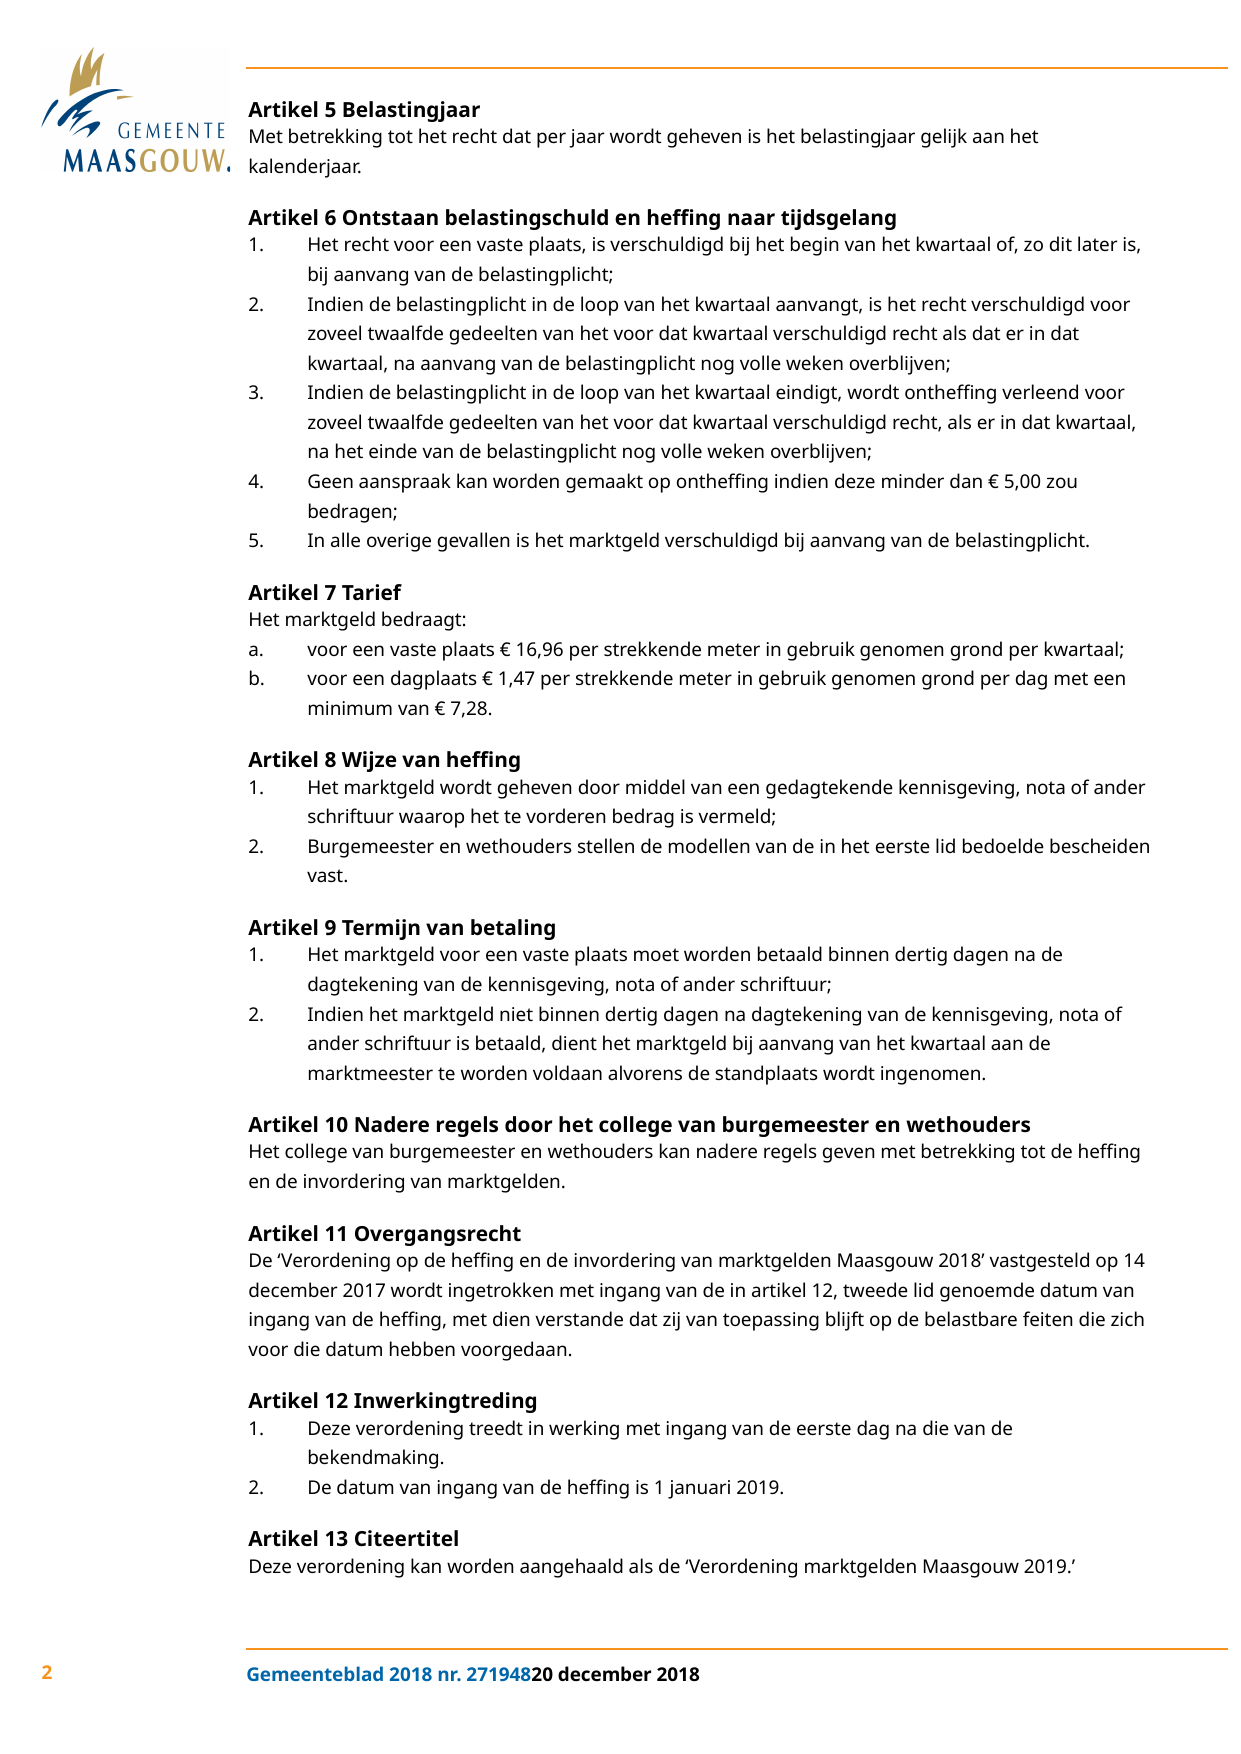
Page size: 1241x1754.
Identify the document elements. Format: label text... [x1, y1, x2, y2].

text Artikel 9 Termijn van betaling [248, 913, 1152, 942]
list Indien de belastingplicht in de loop van het kwartaal eindigt, wordt ontheffing verleend voor zoveel twaalfde gedeelten van het voor dat kwartaal verschuldigd recht, als er in dat kwartaal, na het einde van de belastingplicht nog volle weken overblijven; [248, 379, 1152, 464]
list Het marktgeld voor een vaste plaats moet worden betaald binnen dertig dagen na de dagtekening van de kennisgeving, nota of ander schriftuur; [248, 942, 1152, 997]
list In alle overige gevallen is het marktgeld verschuldigd bij aanvang van de belastingplicht. [248, 527, 1152, 553]
text Het college van burgemeester en wethouders kan nadere regels geven met betrekking tot de heffing en de invordering van marktgelden. [248, 1139, 1152, 1194]
text Artikel 5 Belastingjaar [248, 95, 1152, 123]
text Artikel 11 Overgangsrecht [248, 1219, 1152, 1247]
picture [41, 47, 231, 172]
list Het marktgeld wordt geheven door middel van een gedagtekende kennisgeving, nota of ander schriftuur waarop het te vorderen bedrag is vermeld; [248, 774, 1152, 829]
text Artikel 6 Ontstaan belastingschuld en heffing naar tijdsgelang [248, 203, 1152, 232]
list voor een dagplaats € 1,47 per strekkende meter in gebruik genomen grond per dag met een minimum van € 7,28. [248, 666, 1152, 721]
list voor een vaste plaats € 16,96 per strekkende meter in gebruik genomen grond per kwartaal; [248, 636, 1152, 662]
text Artikel 7 Tarief [248, 578, 1152, 606]
text De ‘Verordening op de heffing en de invordering van marktgelden Maasgouw 2018’ vastgesteld op 14 december 2017 wordt ingetrokken met ingang van de in artikel 12, tweede lid genoemde datum van ingang van de heffing, met dien verstande dat zij van toepassing blijft op de belastbare feiten die zich voor die datum hebben voorgedaan. [248, 1247, 1152, 1362]
list Burgemeester en wethouders stellen de modellen van de in het eerste lid bedoelde bescheiden vast. [248, 833, 1152, 888]
text Artikel 13 Citeertitel [248, 1524, 1152, 1553]
text Deze verordening kan worden aangehaald als de ‘Verordening marktgelden Maasgouw 2019.’ [248, 1553, 1152, 1578]
text Artikel 10 Nadere regels door het college van burgemeester en wethouders [248, 1110, 1152, 1139]
text Artikel 8 Wijze van heffing [248, 746, 1152, 774]
list Indien de belastingplicht in de loop van het kwartaal aanvangt, is het recht verschuldigd voor zoveel twaalfde gedeelten van het voor dat kwartaal verschuldigd recht als dat er in dat kwartaal, na aanvang van de belastingplicht nog volle weken overblijven; [248, 291, 1152, 376]
list Deze verordening treedt in werking met ingang van de eerste dag na die van de bekendmaking. [248, 1415, 1152, 1470]
text Het marktgeld bedraagt: [248, 606, 1152, 632]
list Het recht voor een vaste plaats, is verschuldigd bij het begin van het kwartaal of, zo dit later is, bij aanvang van de belastingplicht; [248, 232, 1152, 287]
list De datum van ingang van de heffing is 1 januari 2019. [248, 1474, 1152, 1500]
text Met betrekking tot het recht dat per jaar wordt geheven is het belastingjaar gelijk aan het kalenderjaar. [248, 123, 1152, 178]
list Geen aanspraak kan worden gemaakt op ontheffing indien deze minder dan € 5,00 zou bedragen; [248, 468, 1152, 524]
list Indien het marktgeld niet binnen dertig dagen na dagtekening van de kennisgeving, nota of ander schriftuur is betaald, dient het marktgeld bij aanvang van het kwartaal aan de marktmeester te worden voldaan alvorens de standplaats wordt ingenomen. [248, 1001, 1152, 1086]
text Artikel 12 Inwerkingtreding [248, 1386, 1152, 1415]
